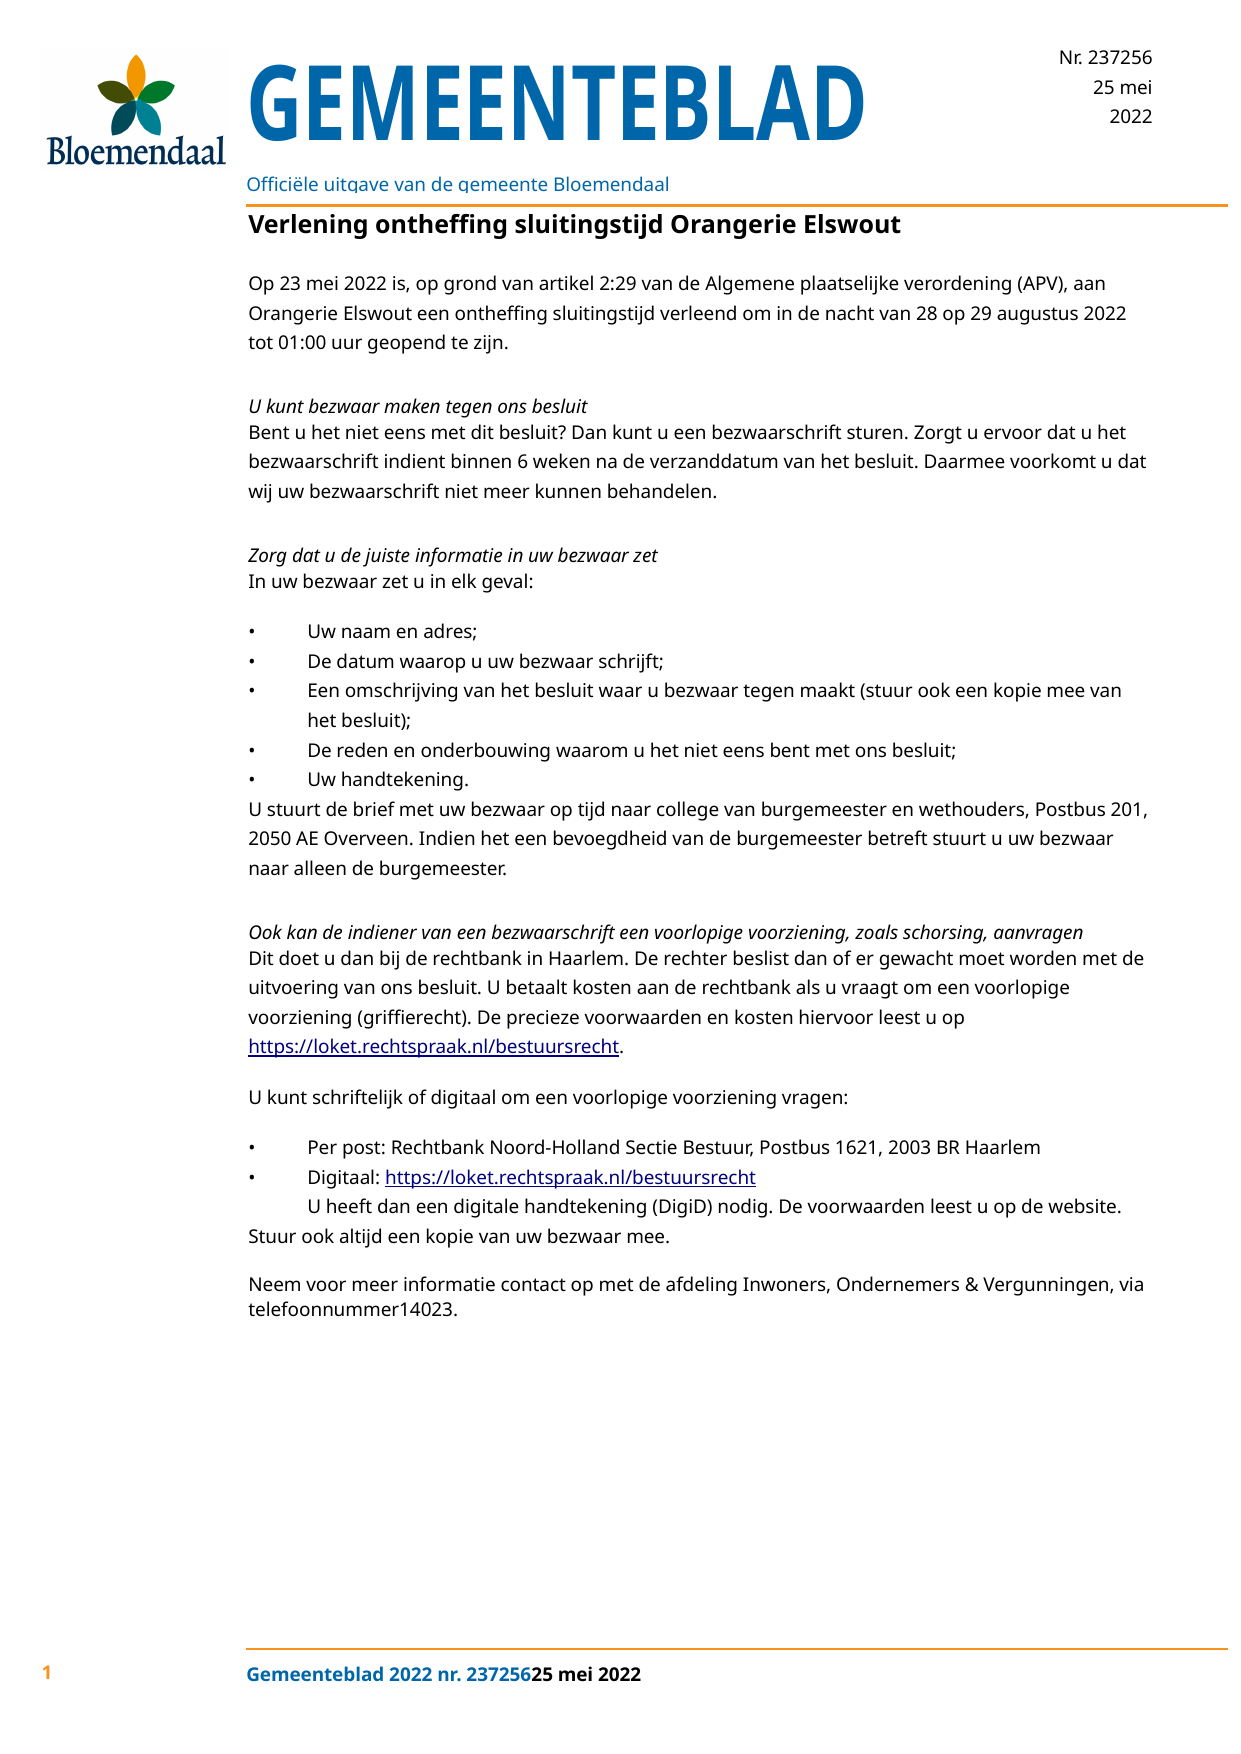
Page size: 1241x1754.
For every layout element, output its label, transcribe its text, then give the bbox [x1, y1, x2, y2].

text U kunt schriftelijk of digitaal om een voorlopige voorziening vragen: [248, 1084, 1152, 1110]
text Bent u het niet eens met dit besluit? Dan kunt u een bezwaarschrift sturen. Zorgt u ervoor dat u het bezwaarschrift indient binnen 6 weken na de verzanddatum van het besluit. Daarmee voorkomt u dat wij uw bezwaarschrift niet meer kunnen behandelen. [248, 419, 1152, 504]
list De datum waarop u uw bezwaar schrijft; [248, 648, 1152, 674]
text In uw bezwaar zet u in elk geval: [248, 568, 1152, 594]
list Uw naam en adres; [248, 618, 1152, 644]
text Ook kan de indiener van een bezwaarschrift een voorlopige voorziening, zoals schorsing, aanvragen [248, 919, 1152, 945]
list De reden en onderbouwing waarom u het niet eens bent met ons besluit; [248, 737, 1152, 762]
text Dit doet u dan bij de rechtbank in Haarlem. De rechter beslist dan of er gewacht moet worden met de uitvoering van ons besluit. U betaalt kosten aan de rechtbank als u vraagt om een voorlopige voorziening (griffierecht). De precieze voorwaarden en kosten hiervoor leest u op https://loket.rechtspraak.nl/bestuursrecht. [248, 945, 1152, 1059]
text Op 23 mei 2022 is, op grond van artikel 2:29 van de Algemene plaatselijke verordening (APV), aan Orangerie Elswout een ontheffing sluitingstijd verleend om in de nacht van 28 op 29 augustus 2022 tot 01:00 uur geopend te zijn. [248, 270, 1152, 355]
list U heeft dan een digitale handtekening (DigiD) nodig. De voorwaarden leest u op de website. [248, 1193, 1152, 1219]
picture [41, 47, 231, 172]
text Stuur ook altijd een kopie van uw bezwaar mee. [248, 1223, 1152, 1249]
list Per post: Rechtbank Noord-Holland Sectie Bestuur, Postbus 1621, 2003 BR Haarlem [248, 1134, 1152, 1160]
text U kunt bezwaar maken tegen ons besluit [248, 393, 1152, 419]
text U stuurt de brief met uw bezwaar op tijd naar college van burgemeester en wethouders, Postbus 201, 2050 AE Overveen. Indien het een bevoegdheid van de burgemeester betreft stuurt u uw bezwaar naar alleen de burgemeester. [248, 796, 1152, 881]
text Verlening ontheffing sluitingstijd Orangerie Elswout [248, 207, 1152, 241]
list Digitaal: https://loket.rechtspraak.nl/bestuursrecht [248, 1164, 1152, 1190]
text Neem voor meer informatie contact op met de afdeling Inwoners, Ondernemers & Vergunningen, via telefoonnummer14023. [248, 1271, 1152, 1322]
list Een omschrijving van het besluit waar u bezwaar tegen maakt (stuur ook een kopie mee van het besluit); [248, 678, 1152, 733]
list Uw handtekening. [248, 766, 1152, 792]
text Zorg dat u de juiste informatie in uw bezwaar zet [248, 542, 1152, 568]
